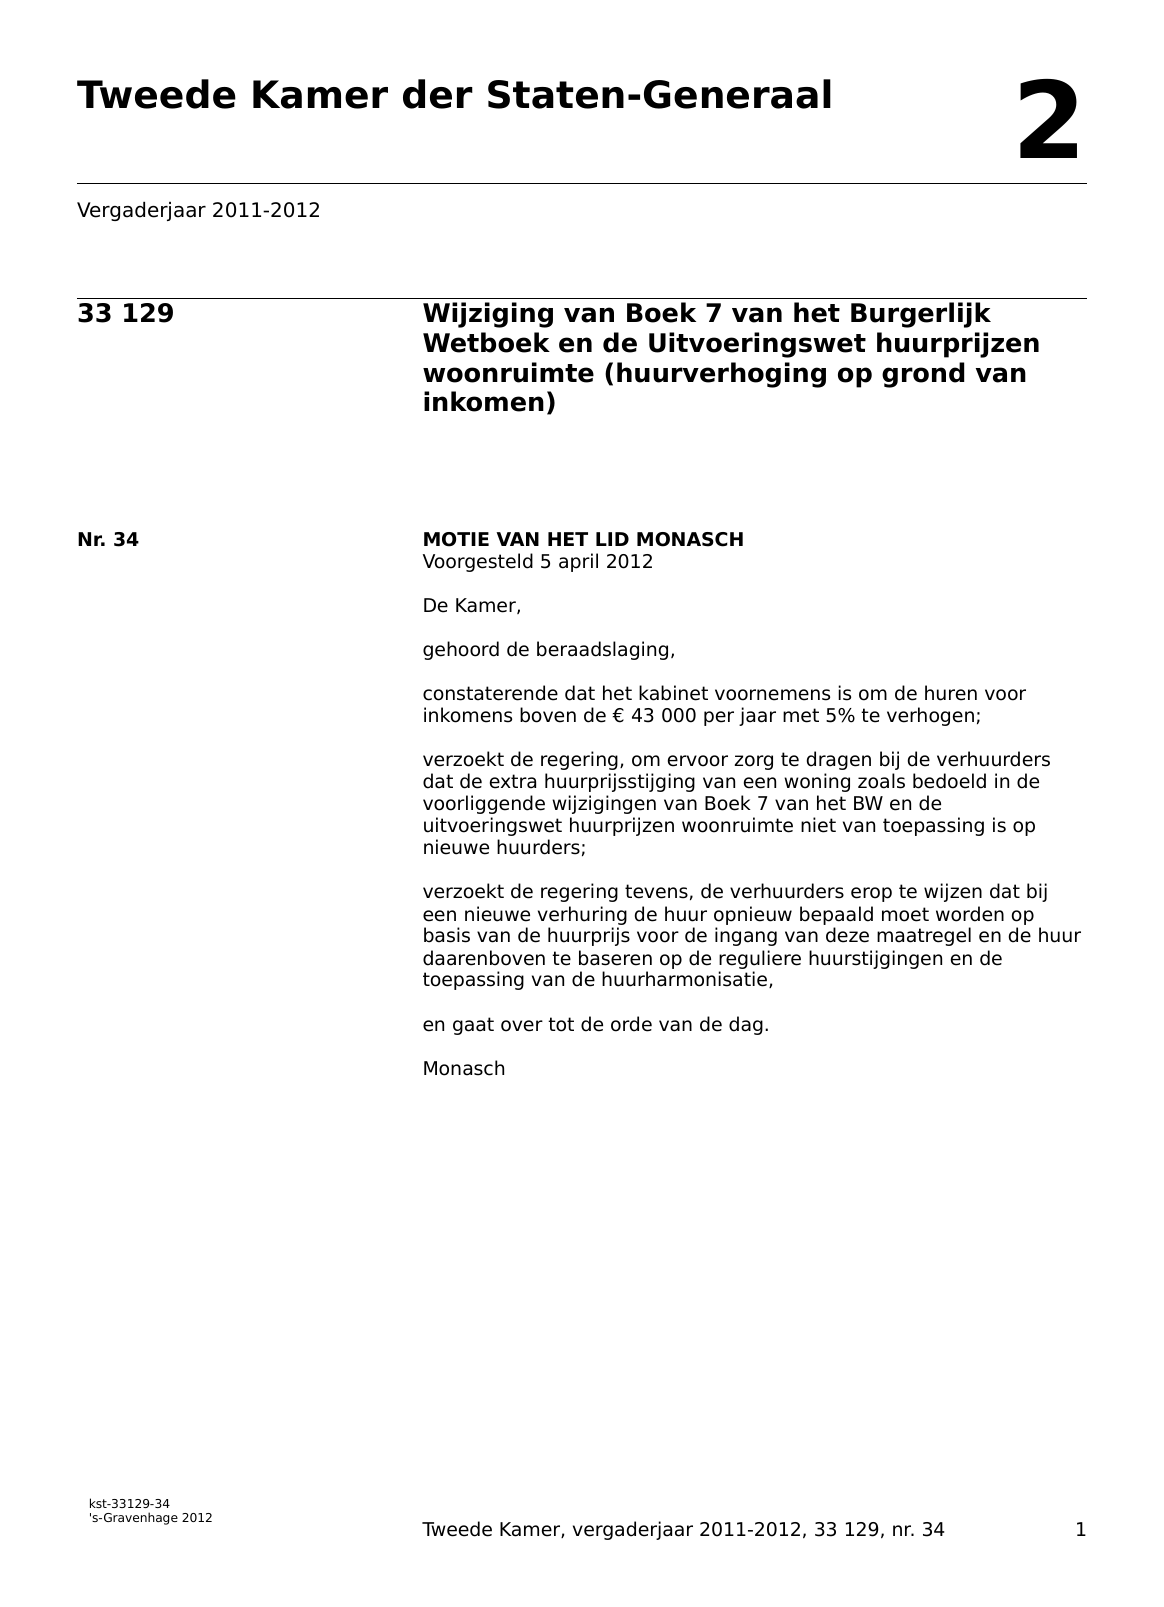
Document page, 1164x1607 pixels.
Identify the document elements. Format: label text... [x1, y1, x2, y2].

subtitle 33 129 Wijziging van Boek 7 van het Burgerlijk Wetboek en de Uitvoeringswet huurprijzen woonruimte (huurverhoging op grond van inkomen) [77, 299, 1087, 418]
text gehoord de beraadslaging, [422, 639, 1087, 661]
text De Kamer, [422, 595, 1087, 617]
table_header 2 [886, 59, 1087, 183]
text kst-33129-34 [88, 1497, 323, 1511]
text 's-Gravenhage 2012 [88, 1511, 323, 1525]
table_cell Vergaderjaar 2011-2012 [77, 184, 1087, 298]
table_header Tweede Kamer der Staten-Generaal [77, 59, 886, 183]
text constaterende dat het kabinet voornemens is om de huren voor inkomens boven de € 43 000 per jaar met 5% te verhogen; [422, 683, 1087, 727]
text verzoekt de regering tevens, de verhuurders erop te wijzen dat bij een nieuwe verhuring de huur opnieuw bepaald moet worden op basis van de huurprijs voor de ingang van deze maatregel en de huur daarenboven te baseren op de reguliere huurstijgingen en de toepassing van de huurharmonisatie, [422, 881, 1087, 991]
text Monasch [422, 1058, 1087, 1080]
text en gaat over tot de orde van de dag. [422, 1013, 1087, 1036]
subtitle Nr. 34 MOTIE VAN HET LID MONASCH [77, 529, 1087, 551]
text Voorgesteld 5 april 2012 [422, 551, 1087, 573]
text verzoekt de regering, om ervoor zorg te dragen bij de verhuurders dat de extra huurprijsstijging van een woning zoals bedoeld in de voorliggende wijzigingen van Boek 7 van het BW en de uitvoeringswet huurprijzen woonruimte niet van toepassing is op nieuwe huurders; [422, 749, 1087, 859]
